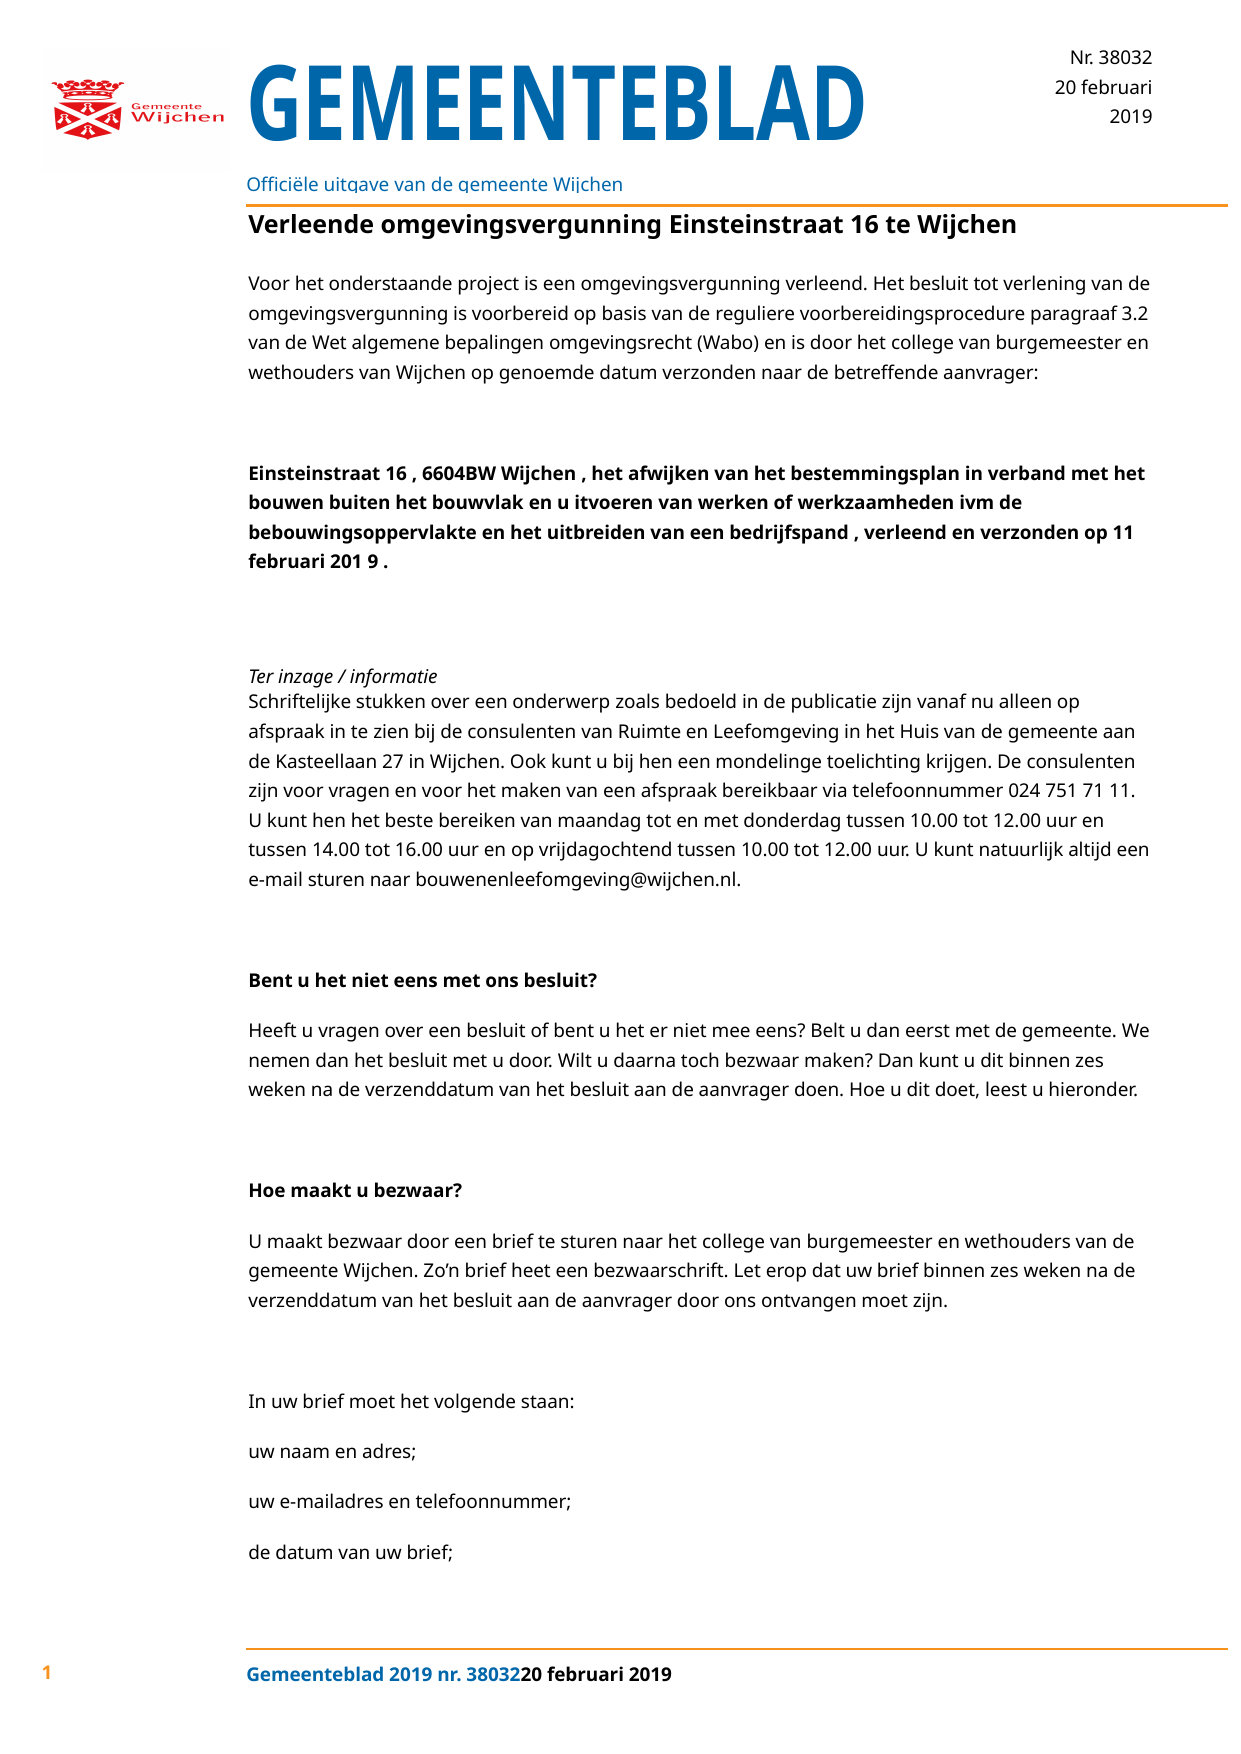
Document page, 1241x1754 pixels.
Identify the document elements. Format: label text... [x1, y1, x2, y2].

text Verleende omgevingsvergunning Einsteinstraat 16 te Wijchen [248, 207, 1152, 241]
text Ter inzage / informatie [248, 663, 1152, 689]
picture [41, 47, 231, 172]
text Bent u het niet eens met ons besluit? [248, 967, 1152, 993]
text Hoe maakt u bezwaar? [248, 1177, 1152, 1203]
text uw naam en adres; [248, 1438, 1152, 1464]
text uw e-mailadres en telefoonnummer; [248, 1489, 1152, 1514]
text U maakt bezwaar door een brief te sturen naar het college van burgemeester en wethouders van de gemeente Wijchen. Zo’n brief heet een bezwaarschrift. Let erop dat uw brief binnen zes weken na de verzenddatum van het besluit aan de aanvrager door ons ontvangen moet zijn. [248, 1228, 1152, 1313]
text Einsteinstraat 16 , 6604BW Wijchen , het afwijken van het bestemmingsplan in verband met het bouwen buiten het bouwvlak en u itvoeren van werken of werkzaamheden ivm de bebouwingsoppervlakte en het uitbreiden van een bedrijfspand , verleend en verzonden op 11 februari 201 9 . [248, 460, 1152, 574]
text In uw brief moet het volgende staan: [248, 1388, 1152, 1414]
text Voor het onderstaande project is een omgevingsvergunning verleend. Het besluit tot verlening van de omgevingsvergunning is voorbereid op basis van de reguliere voorbereidingsprocedure paragraaf 3.2 van de Wet algemene bepalingen omgevingsrecht (Wabo) en is door het college van burgemeester en wethouders van Wijchen op genoemde datum verzonden naar de betreffende aanvrager: [248, 270, 1152, 385]
text Schriftelijke stukken over een onderwerp zoals bedoeld in de publicatie zijn vanaf nu alleen op afspraak in te zien bij de consulenten van Ruimte en Leefomgeving in het Huis van de gemeente aan de Kasteellaan 27 in Wijchen. Ook kunt u bij hen een mondelinge toelichting krijgen. De consulenten zijn voor vragen en voor het maken van een afspraak bereikbaar via telefoonnummer 024 751 71 11. U kunt hen het beste bereiken van maandag tot en met donderdag tussen 10.00 tot 12.00 uur en tussen 14.00 tot 16.00 uur en op vrijdagochtend tussen 10.00 tot 12.00 uur. U kunt natuurlijk altijd een e-mail sturen naar bouwenenleefomgeving@wijchen.nl. [248, 689, 1152, 892]
text Heeft u vragen over een besluit of bent u het er niet mee eens? Belt u dan eerst met de gemeente. We nemen dan het besluit met u door. Wilt u daarna toch bezwaar maken? Dan kunt u dit binnen zes weken na de verzenddatum van het besluit aan de aanvrager doen. Hoe u dit doet, leest u hieronder. [248, 1017, 1152, 1102]
text de datum van uw brief; [248, 1539, 1152, 1565]
